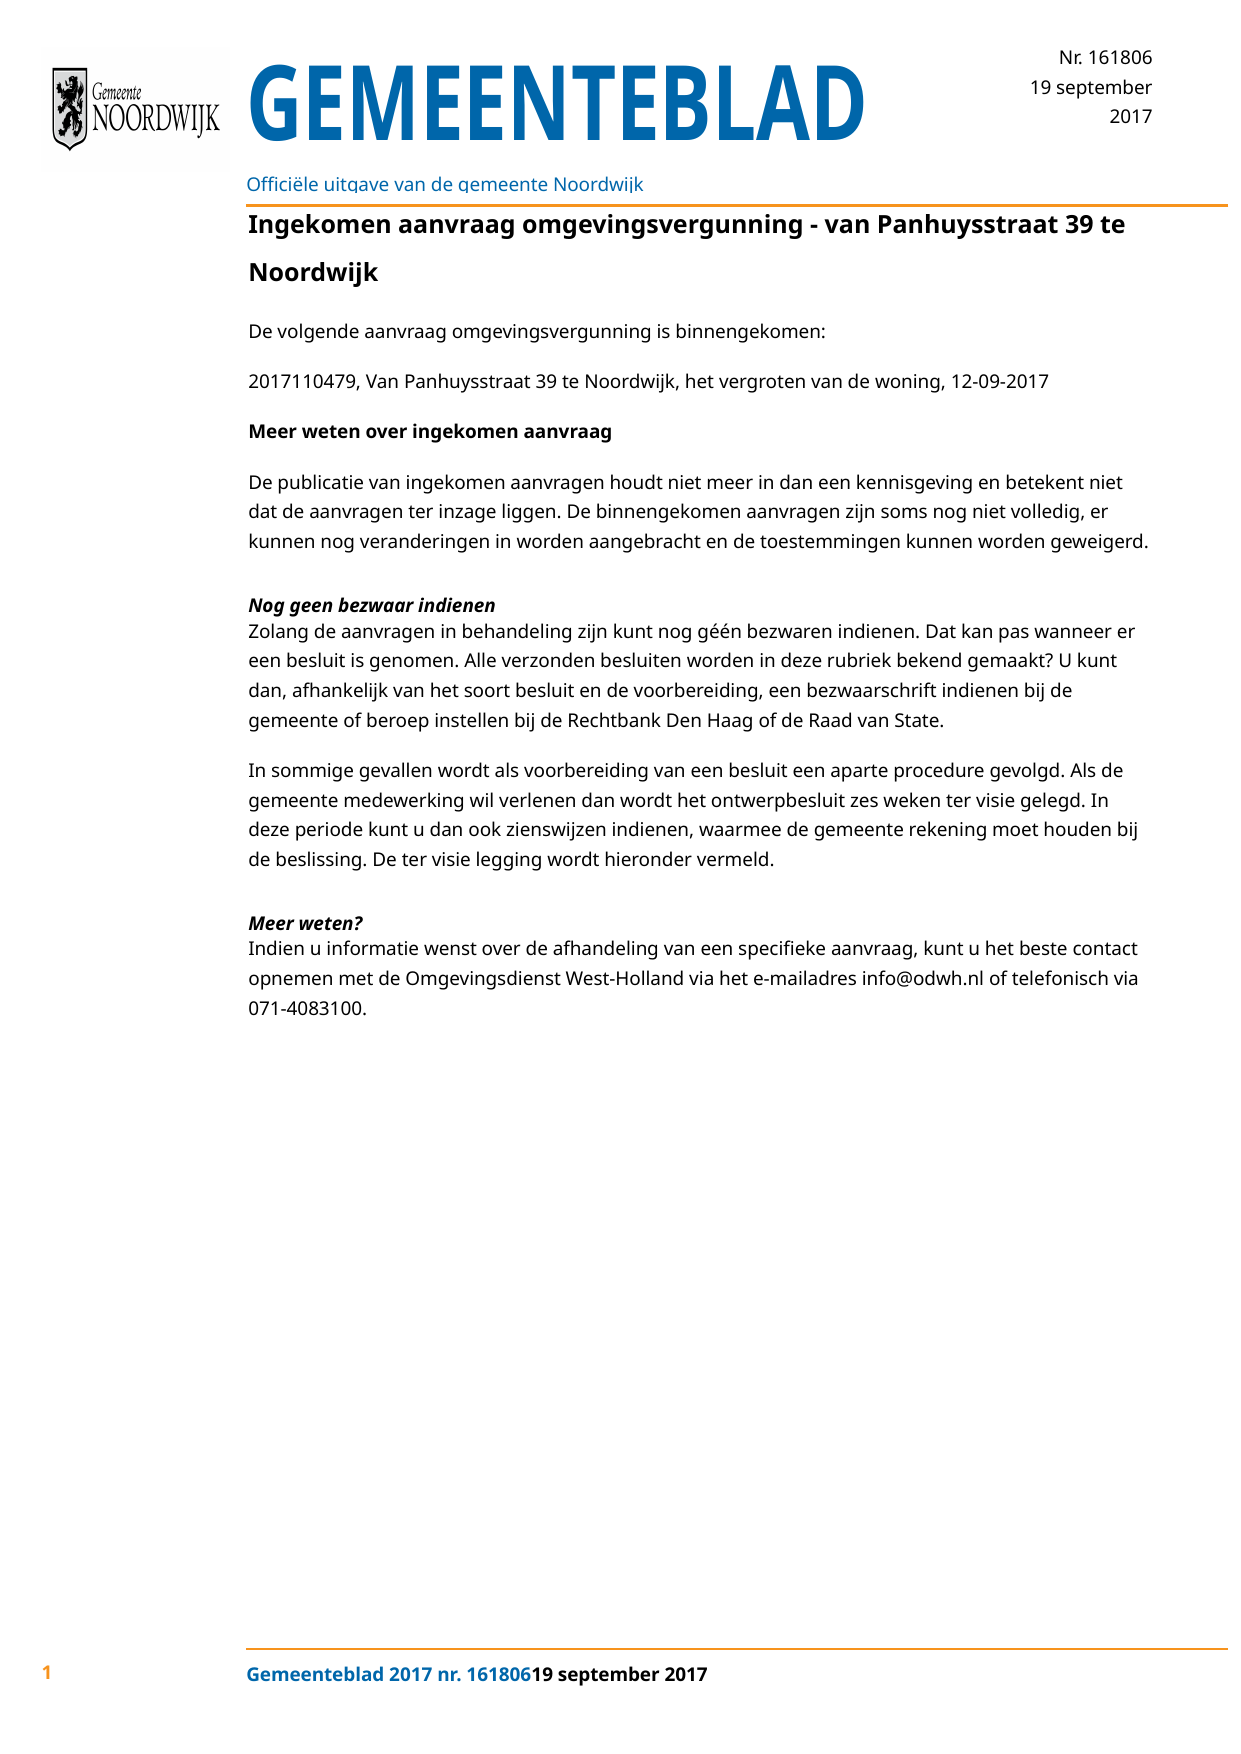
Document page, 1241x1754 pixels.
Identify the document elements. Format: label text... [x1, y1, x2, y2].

picture [41, 47, 231, 172]
text In sommige gevallen wordt als voorbereiding van een besluit een aparte procedure gevolgd. Als de gemeente medewerking wil verlenen dan wordt het ontwerpbesluit zes weken ter visie gelegd. In deze periode kunt u dan ook zienswijzen indienen, waarmee de gemeente rekening moet houden bij de beslissing. De ter visie legging wordt hieronder vermeld. [248, 757, 1152, 872]
text De volgende aanvraag omgevingsvergunning is binnengekomen: [248, 318, 1152, 344]
text Indien u informatie wenst over de afhandeling van een specifieke aanvraag, kunt u het beste contact opnemen met de Omgevingsdienst West-Holland via het e-mailadres info@odwh.nl of telefonisch via 071-4083100. [248, 936, 1152, 1021]
text Meer weten? [248, 910, 1152, 936]
text Nog geen bezwaar indienen [248, 592, 1152, 618]
text 2017110479, Van Panhuysstraat 39 te Noordwijk, het vergroten van de woning, 12-09-2017 [248, 368, 1152, 394]
text Meer weten over ingekomen aanvraag [248, 419, 1152, 444]
text Zolang de aanvragen in behandeling zijn kunt nog géén bezwaren indienen. Dat kan pas wanneer er een besluit is genomen. Alle verzonden besluiten worden in deze rubriek bekend gemaakt? U kunt dan, afhankelijk van het soort besluit en de voorbereiding, een bezwaarschrift indienen bij de gemeente of beroep instellen bij de Rechtbank Den Haag of de Raad van State. [248, 618, 1152, 732]
text Ingekomen aanvraag omgevingsvergunning - van Panhuysstraat 39 te Noordwijk [248, 207, 1152, 288]
text De publicatie van ingekomen aanvragen houdt niet meer in dan een kennisgeving en betekent niet dat de aanvragen ter inzage liggen. De binnengekomen aanvragen zijn soms nog niet volledig, er kunnen nog veranderingen in worden aangebracht en de toestemmingen kunnen worden geweigerd. [248, 469, 1152, 554]
